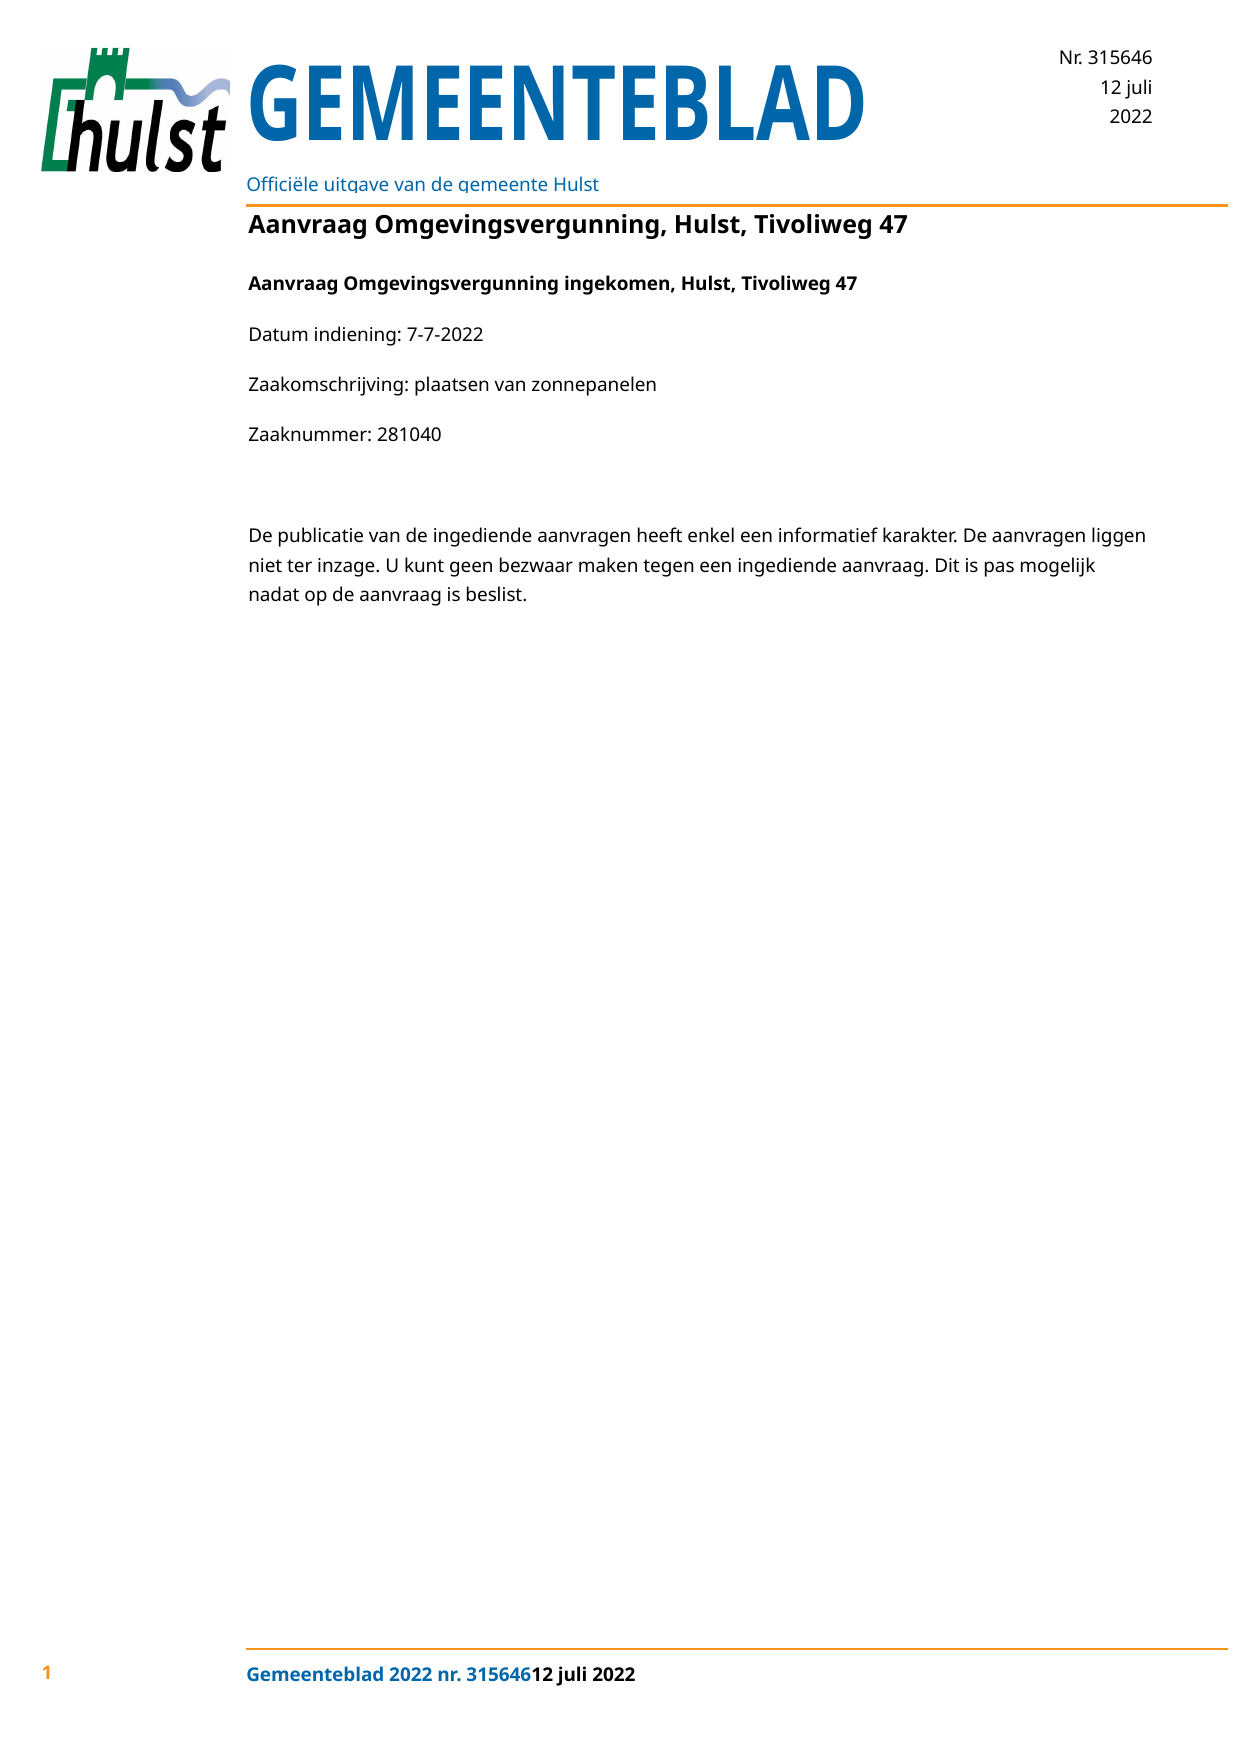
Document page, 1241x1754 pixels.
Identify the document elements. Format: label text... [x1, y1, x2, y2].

text Datum indiening: 7-7-2022 [248, 321, 1152, 346]
text Zaaknummer: 281040 [248, 422, 1152, 447]
text Zaakomschrijving: plaatsen van zonnepanelen [248, 371, 1152, 397]
text Aanvraag Omgevingsvergunning ingekomen, Hulst, Tivoliweg 47 [248, 270, 1152, 296]
text Aanvraag Omgevingsvergunning, Hulst, Tivoliweg 47 [248, 207, 1152, 241]
picture [41, 47, 231, 172]
text De publicatie van de ingediende aanvragen heeft enkel een informatief karakter. De aanvragen liggen niet ter inzage. U kunt geen bezwaar maken tegen een ingediende aanvraag. Dit is pas mogelijk nadat op de aanvraag is beslist. [248, 522, 1152, 607]
